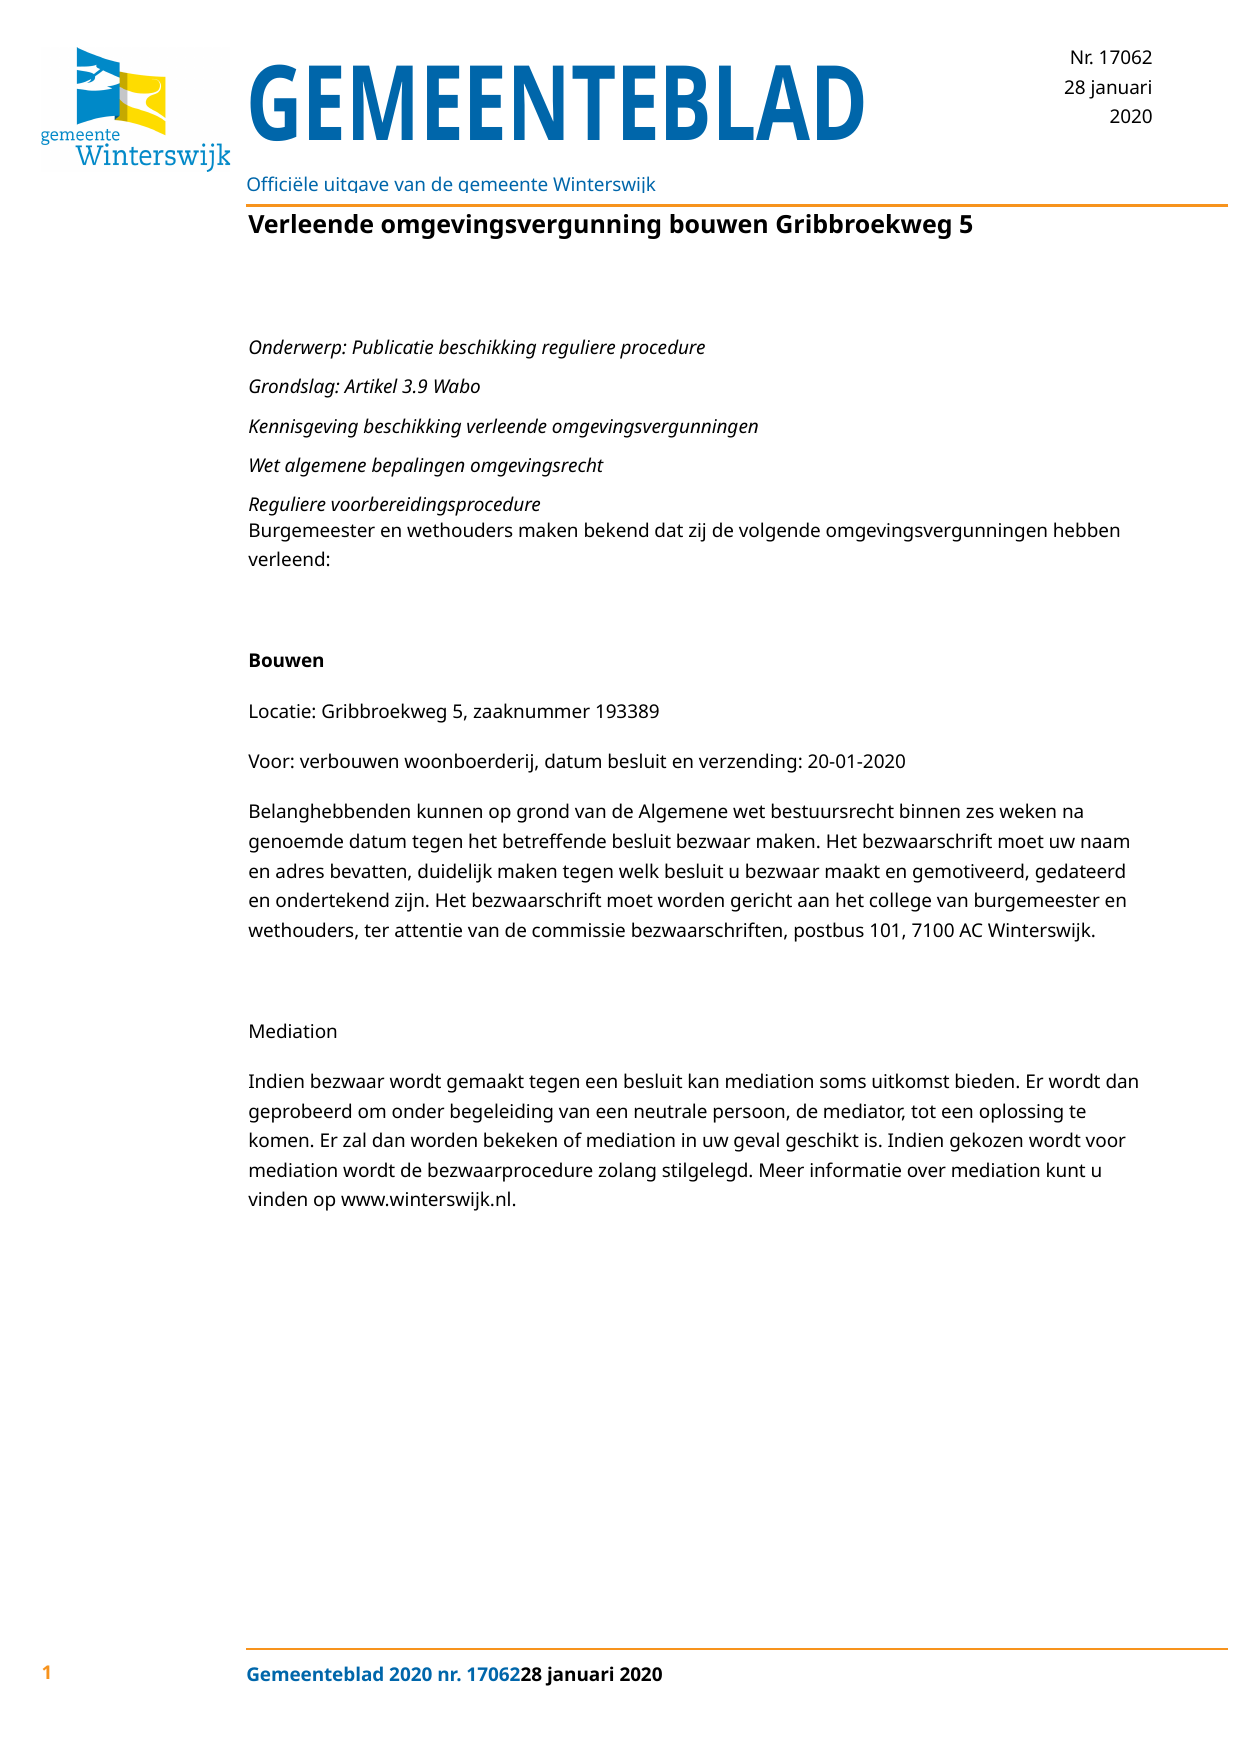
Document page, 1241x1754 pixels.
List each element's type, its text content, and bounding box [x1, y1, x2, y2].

text Voor: verbouwen woonboerderij, datum besluit en verzending: 20-01-2020 [248, 748, 1152, 774]
text Indien bezwaar wordt gemaakt tegen een besluit kan mediation soms uitkomst bieden. Er wordt dan geprobeerd om onder begeleiding van een neutrale persoon, de mediator, tot een oplossing te komen. Er zal dan worden bekeken of mediation in uw geval geschikt is. Indien gekozen wordt voor mediation wordt de bezwaarprocedure zolang stilgelegd. Meer informatie over mediation kunt u vinden op www.winterswijk.nl. [248, 1068, 1152, 1212]
text Wet algemene bepalingen omgevingsrecht [248, 452, 1152, 478]
text Onderwerp: Publicatie beschikking reguliere procedure [248, 334, 1152, 360]
text Mediation [248, 1018, 1152, 1044]
text Reguliere voorbereidingsprocedure [248, 491, 1152, 517]
text Belanghebbenden kunnen op grond van de Algemene wet bestuursrecht binnen zes weken na genoemde datum tegen het betreffende besluit bezwaar maken. Het bezwaarschrift moet uw naam en adres bevatten, duidelijk maken tegen welk besluit u bezwaar maakt en gemotiveerd, gedateerd en ondertekend zijn. Het bezwaarschrift moet worden gericht aan het college van burgemeester en wethouders, ter attentie van de commissie bezwaarschriften, postbus 101, 7100 AC Winterswijk. [248, 799, 1152, 943]
text Kennisgeving beschikking verleende omgevingsvergunningen [248, 413, 1152, 438]
text Bouwen [248, 647, 1152, 673]
picture [41, 47, 231, 172]
text Verleende omgevingsvergunning bouwen Gribbroekweg 5 [248, 207, 1152, 241]
text Burgemeester en wethouders maken bekend dat zij de volgende omgevingsvergunningen hebben verleend: [248, 517, 1152, 572]
picture [225, 153, 231, 162]
text Locatie: Gribbroekweg 5, zaaknummer 193389 [248, 698, 1152, 724]
text Grondslag: Artikel 3.9 Wabo [248, 373, 1152, 399]
